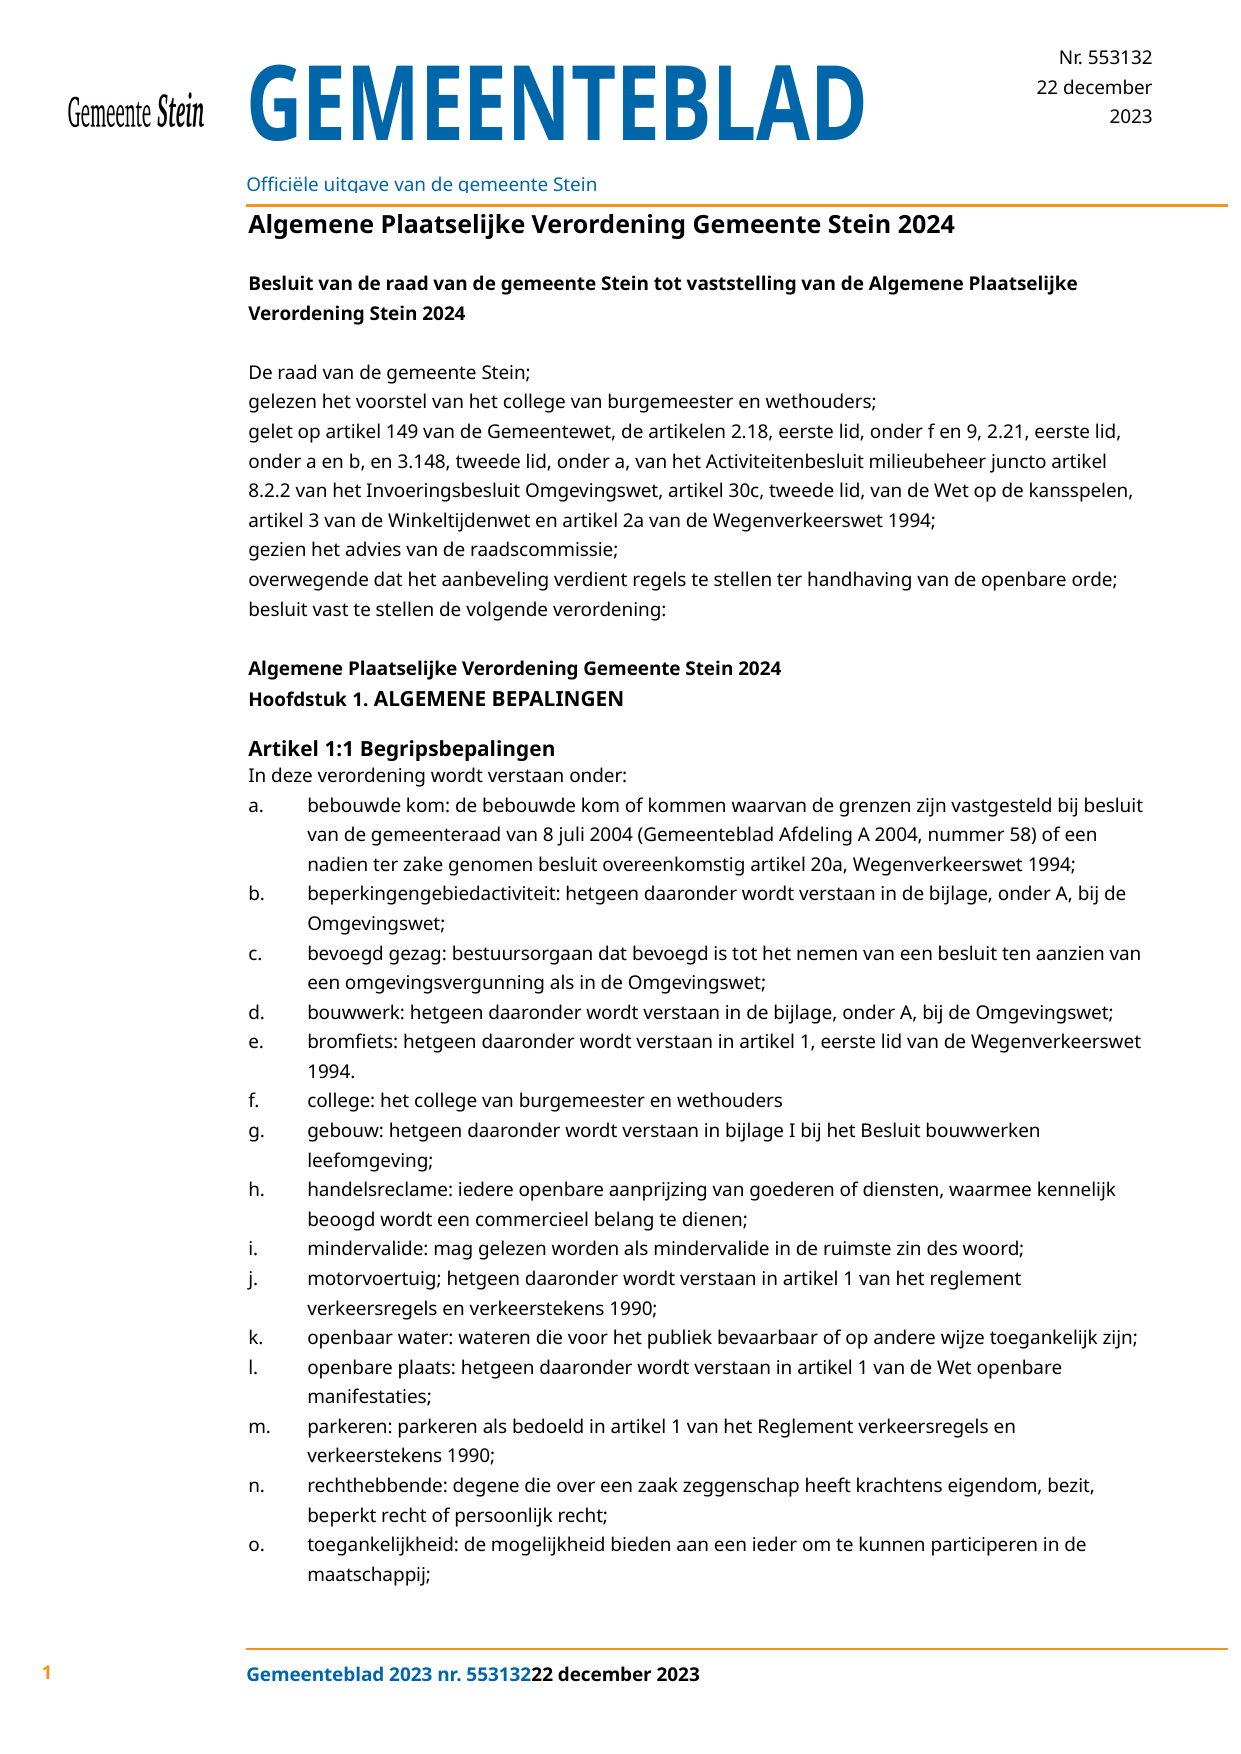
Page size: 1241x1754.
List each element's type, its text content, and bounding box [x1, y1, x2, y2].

list bevoegd gezag: bestuursorgaan dat bevoegd is tot het nemen van een besluit ten aanzien van een omgevingsvergunning als in de Omgevingswet; [248, 940, 1152, 995]
list handelsreclame: iedere openbare aanprijzing van goederen of diensten, waarmee kennelijk beoogd wordt een commercieel belang te dienen; [248, 1176, 1152, 1232]
text Hoofdstuk 1. ALGEMENE BEPALINGEN [248, 684, 1152, 713]
list openbaar water: wateren die voor het publiek bevaarbaar of op andere wijze toegankelijk zijn; [248, 1324, 1152, 1350]
list motorvoertuig; hetgeen daaronder wordt verstaan in artikel 1 van het reglement verkeersregels en verkeerstekens 1990; [248, 1265, 1152, 1320]
list bouwwerk: hetgeen daaronder wordt verstaan in de bijlage, onder A, bij de Omgevingswet; [248, 999, 1152, 1024]
text overwegende dat het aanbeveling verdient regels te stellen ter handhaving van de openbare orde; [248, 566, 1152, 592]
text Besluit van de raad van de gemeente Stein tot vaststelling van de Algemene Plaatselijke Verordening Stein 2024 [248, 270, 1152, 326]
text besluit vast te stellen de volgende verordening: [248, 596, 1152, 621]
text Artikel 1:1 Begripsbepalingen [248, 734, 1152, 762]
text gezien het advies van de raadscommissie; [248, 537, 1152, 562]
list toegankelijkheid: de mogelijkheid bieden aan een ieder om te kunnen participeren in de maatschappij; [248, 1531, 1152, 1587]
text In deze verordening wordt verstaan onder: [248, 762, 1152, 788]
picture [41, 47, 231, 172]
list gebouw: hetgeen daaronder wordt verstaan in bijlage I bij het Besluit bouwwerken leefomgeving; [248, 1117, 1152, 1172]
list mindervalide: mag gelezen worden als mindervalide in de ruimste zin des woord; [248, 1236, 1152, 1261]
list college: het college van burgemeester en wethouders [248, 1088, 1152, 1113]
text gelezen het voorstel van het college van burgemeester en wethouders; [248, 389, 1152, 414]
list parkeren: parkeren als bedoeld in artikel 1 van het Reglement verkeersregels en verkeerstekens 1990; [248, 1413, 1152, 1468]
list beperkingengebiedactiviteit: hetgeen daaronder wordt verstaan in de bijlage, onder A, bij de Omgevingswet; [248, 881, 1152, 936]
text gelet op artikel 149 van de Gemeentewet, de artikelen 2.18, eerste lid, onder f en 9, 2.21, eerste lid, onder a en b, en 3.148, tweede lid, onder a, van het Activiteitenbesluit milieubeheer juncto artikel 8.2.2 van het Invoeringsbesluit Omgevingswet, artikel 30c, tweede lid, van de Wet op de kansspelen, artikel 3 van de Winkeltijdenwet en artikel 2a van de Wegenverkeerswet 1994; [248, 418, 1152, 533]
list openbare plaats: hetgeen daaronder wordt verstaan in artikel 1 van de Wet openbare manifestaties; [248, 1354, 1152, 1409]
text Algemene Plaatselijke Verordening Gemeente Stein 2024 [248, 207, 1152, 241]
text Algemene Plaatselijke Verordening Gemeente Stein 2024 [248, 655, 1152, 681]
list bromfiets: hetgeen daaronder wordt verstaan in artikel 1, eerste lid van de Wegenverkeerswet 1994. [248, 1028, 1152, 1084]
text De raad van de gemeente Stein; [248, 359, 1152, 385]
list bebouwde kom: de bebouwde kom of kommen waarvan de grenzen zijn vastgesteld bij besluit van de gemeenteraad van 8 juli 2004 (Gemeenteblad Afdeling A 2004, nummer 58) of een nadien ter zake genomen besluit overeenkomstig artikel 20a, Wegenverkeerswet 1994; [248, 792, 1152, 877]
list rechthebbende: degene die over een zaak zeggenschap heeft krachtens eigendom, bezit, beperkt recht of persoonlijk recht; [248, 1472, 1152, 1527]
